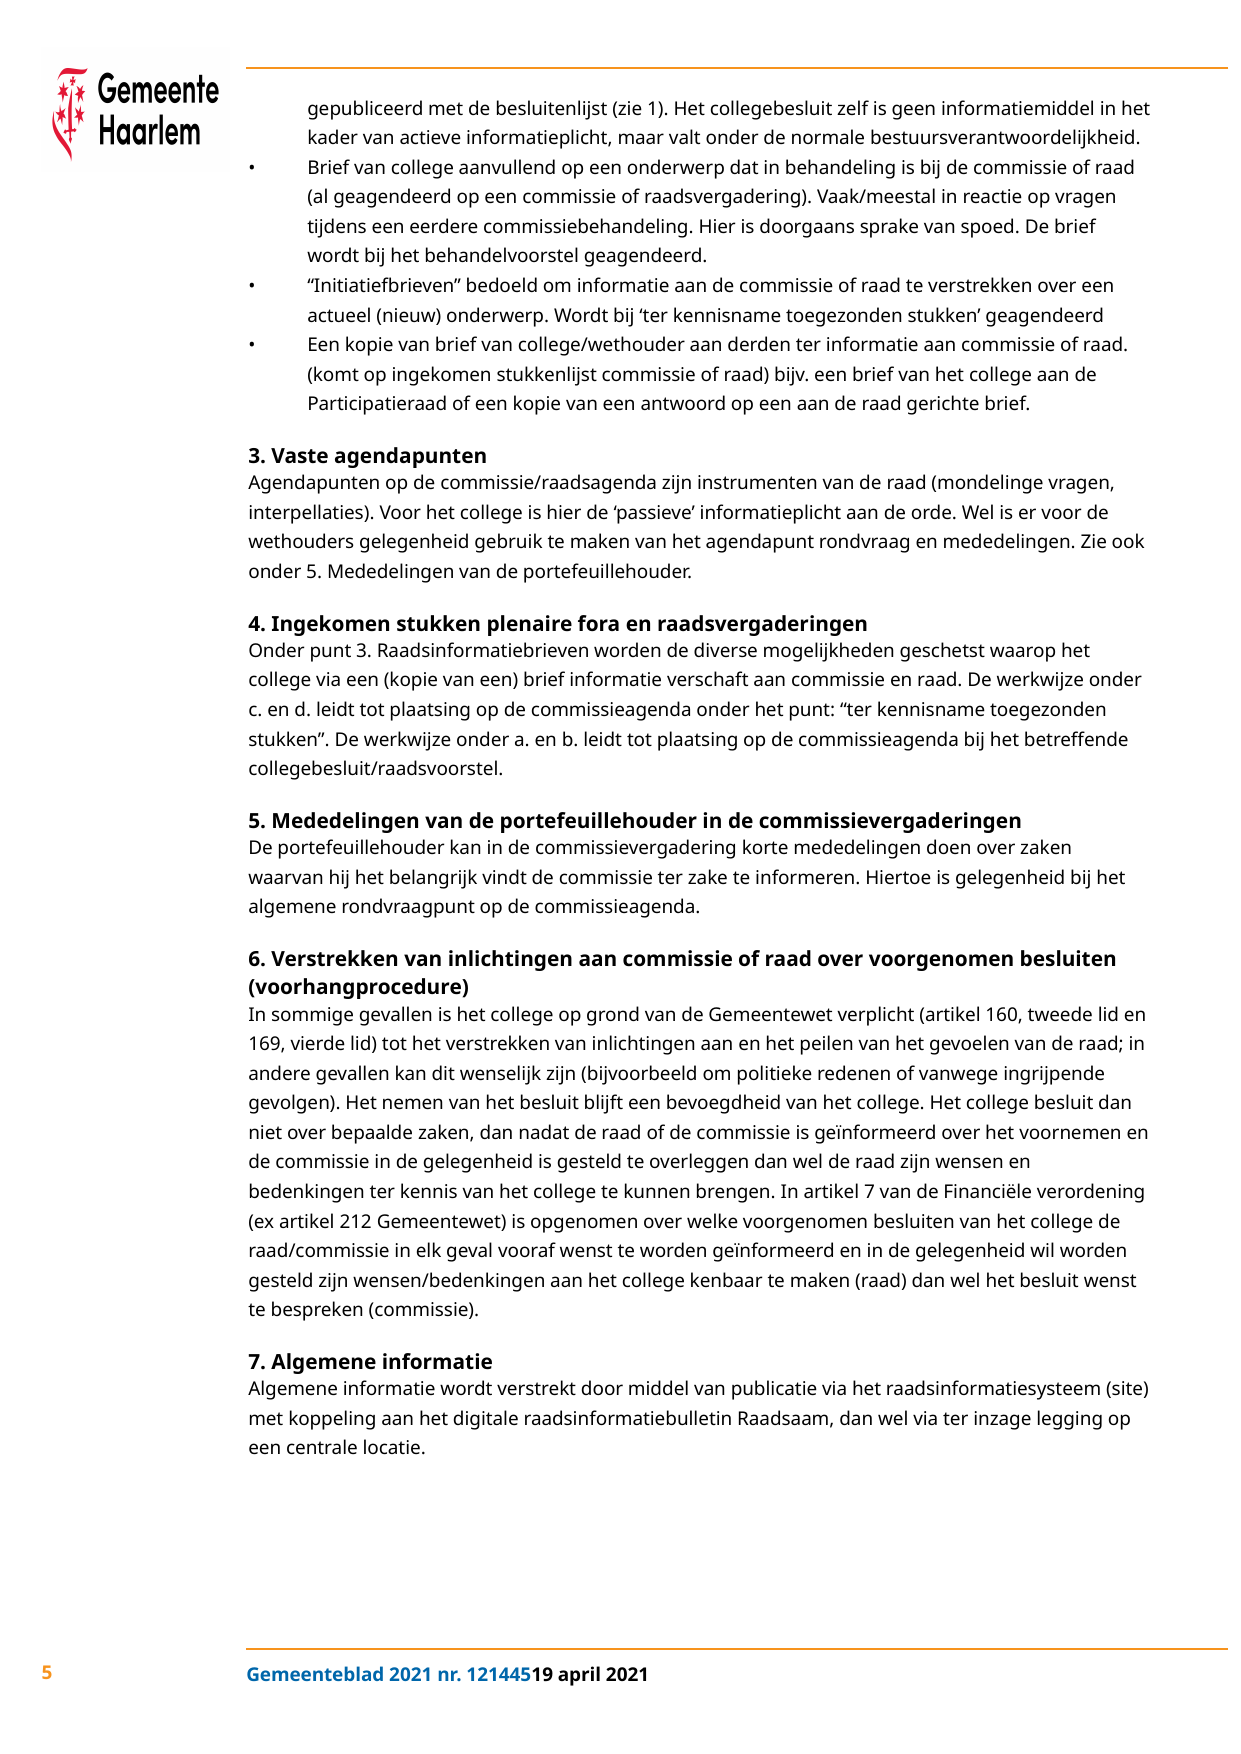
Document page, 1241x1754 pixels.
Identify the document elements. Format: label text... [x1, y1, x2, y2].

list Een kopie van brief van college/wethouder aan derden ter informatie aan commissie of raad. (komt op ingekomen stukkenlijst commissie of raad) bijv. een brief van het college aan de Participatieraad of een kopie van een antwoord op een aan de raad gerichte brief. [248, 331, 1152, 416]
text 5. Mededelingen van de portefeuillehouder in de commissievergaderingen [248, 806, 1152, 834]
text 3. Vaste agendapunten [248, 441, 1152, 469]
text De portefeuillehouder kan in de commissievergadering korte mededelingen doen over zaken waarvan hij het belangrijk vindt de commissie ter zake te informeren. Hiertoe is gelegenheid bij het algemene rondvraagpunt op de commissieagenda. [248, 834, 1152, 919]
text Onder punt 3. Raadsinformatiebrieven worden de diverse mogelijkheden geschetst waarop het college via een (kopie van een) brief informatie verschaft aan commissie en raad. De werkwijze onder c. en d. leidt tot plaatsing op de commissieagenda onder het punt: “ter kennisname toegezonden stukken”. De werkwijze onder a. en b. leidt tot plaatsing op de commissieagenda bij het betreffende collegebesluit/raadsvoorstel. [248, 637, 1152, 781]
picture [41, 47, 231, 172]
text 7. Algemene informatie [248, 1347, 1152, 1375]
text Agendapunten op de commissie/raadsagenda zijn instrumenten van de raad (mondelinge vragen, interpellaties). Voor het college is hier de ‘passieve’ informatieplicht aan de orde. Wel is er voor de wethouders gelegenheid gebruik te maken van het agendapunt rondvraag en mededelingen. Zie ook onder 5. Mededelingen van de portefeuillehouder. [248, 469, 1152, 584]
text In sommige gevallen is het college op grond van de Gemeentewet verplicht (artikel 160, tweede lid en 169, vierde lid) tot het verstrekken van inlichtingen aan en het peilen van het gevoelen van de raad; in andere gevallen kan dit wenselijk zijn (bijvoorbeeld om politieke redenen of vanwege ingrijpende gevolgen). Het nemen van het besluit blijft een bevoegdheid van het college. Het college besluit dan niet over bepaalde zaken, dan nadat de raad of de commissie is geïnformeerd over het voornemen en de commissie in de gelegenheid is gesteld te overleggen dan wel de raad zijn wensen en bedenkingen ter kennis van het college te kunnen brengen. In artikel 7 van de Financiële verordening (ex artikel 212 Gemeentewet) is opgenomen over welke voorgenomen besluiten van het college de raad/commissie in elk geval vooraf wenst te worden geïnformeerd en in de gelegenheid wil worden gesteld zijn wensen/bedenkingen aan het college kenbaar te maken (raad) dan wel het besluit wenst te bespreken (commissie). [248, 1001, 1152, 1322]
text Algemene informatie wordt verstrekt door middel van publicatie via het raadsinformatiesysteem (site) met koppeling aan het digitale raadsinformatiebulletin Raadsaam, dan wel via ter inzage legging op een centrale locatie. [248, 1375, 1152, 1460]
text 6. Verstrekken van inlichtingen aan commissie of raad over voorgenomen besluiten (voorhangprocedure) [248, 944, 1152, 1001]
list Brief van college aanvullend op een onderwerp dat in behandeling is bij de commissie of raad (al geagendeerd op een commissie of raadsvergadering). Vaak/meestal in reactie op vragen tijdens een eerdere commissiebehandeling. Hier is doorgaans sprake van spoed. De brief wordt bij het behandelvoorstel geagendeerd. [248, 154, 1152, 268]
list “Initiatiefbrieven” bedoeld om informatie aan de commissie of raad te verstrekken over een actueel (nieuw) onderwerp. Wordt bij ‘ter kennisname toegezonden stukken’ geagendeerd [248, 272, 1152, 328]
text 4. Ingekomen stukken plenaire fora en raadsvergaderingen [248, 609, 1152, 637]
list gepubliceerd met de besluitenlijst (zie 1). Het collegebesluit zelf is geen informatiemiddel in het kader van actieve informatieplicht, maar valt onder de normale bestuursverantwoordelijkheid. [248, 95, 1152, 150]
